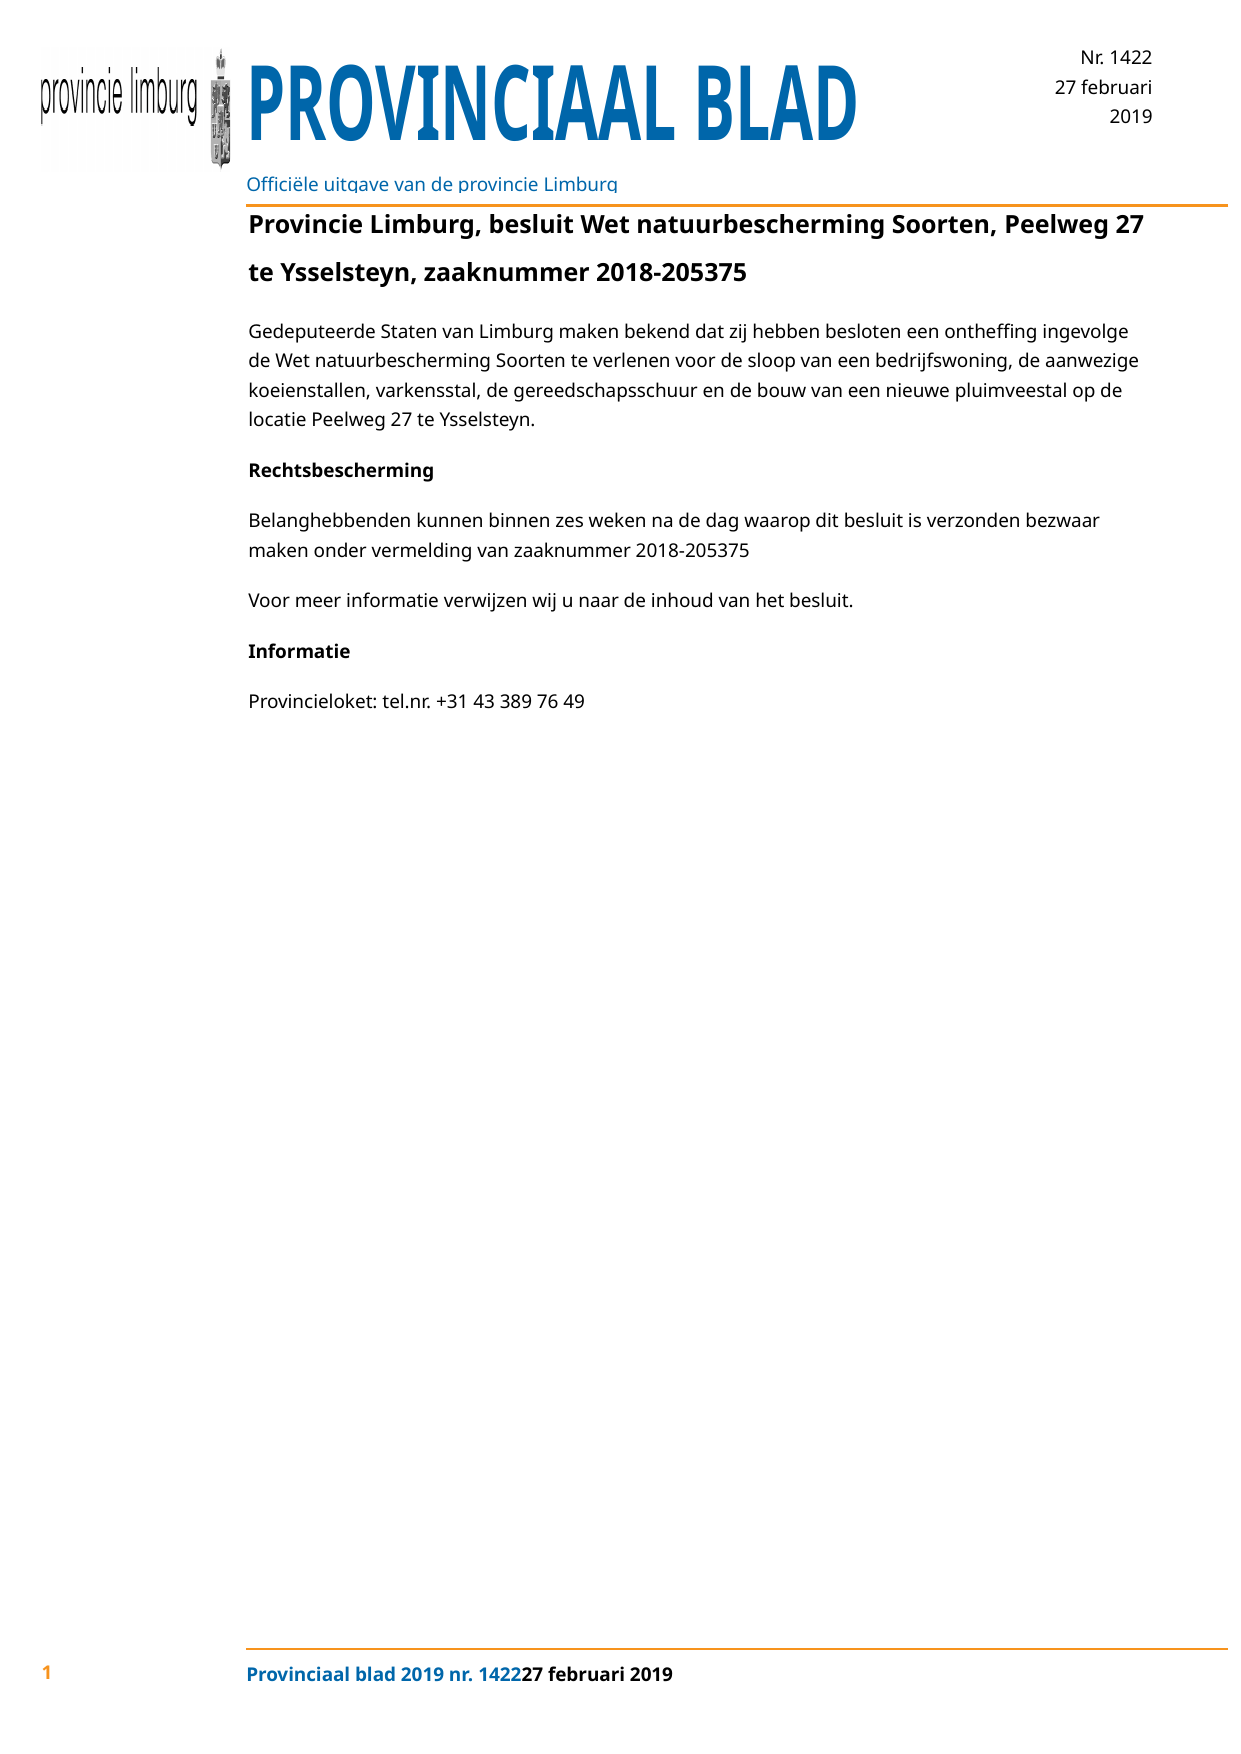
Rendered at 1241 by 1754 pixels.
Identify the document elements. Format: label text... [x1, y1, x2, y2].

text Rechtsbescherming [248, 457, 1152, 483]
text Gedeputeerde Staten van Limburg maken bekend dat zij hebben besloten een ontheffing ingevolge de Wet natuurbescherming Soorten te verlenen voor de sloop van een bedrijfswoning, de aanwezige koeienstallen, varkensstal, de gereedschapsschuur en de bouw van een nieuwe pluimveestal op de locatie Peelweg 27 te Ysselsteyn. [248, 318, 1152, 432]
text Belanghebbenden kunnen binnen zes weken na de dag waarop dit besluit is verzonden bezwaar maken onder vermelding van zaaknummer 2018-205375 [248, 507, 1152, 563]
text Provincie Limburg, besluit Wet natuurbescherming Soorten, Peelweg 27 te Ysselsteyn, zaaknummer 2018-205375 [248, 207, 1152, 288]
text Provincieloket: tel.nr. +31 43 389 76 49 [248, 688, 1152, 714]
text Informatie [248, 638, 1152, 664]
text Voor meer informatie verwijzen wij u naar de inhoud van het besluit. [248, 587, 1152, 613]
picture [41, 47, 231, 172]
